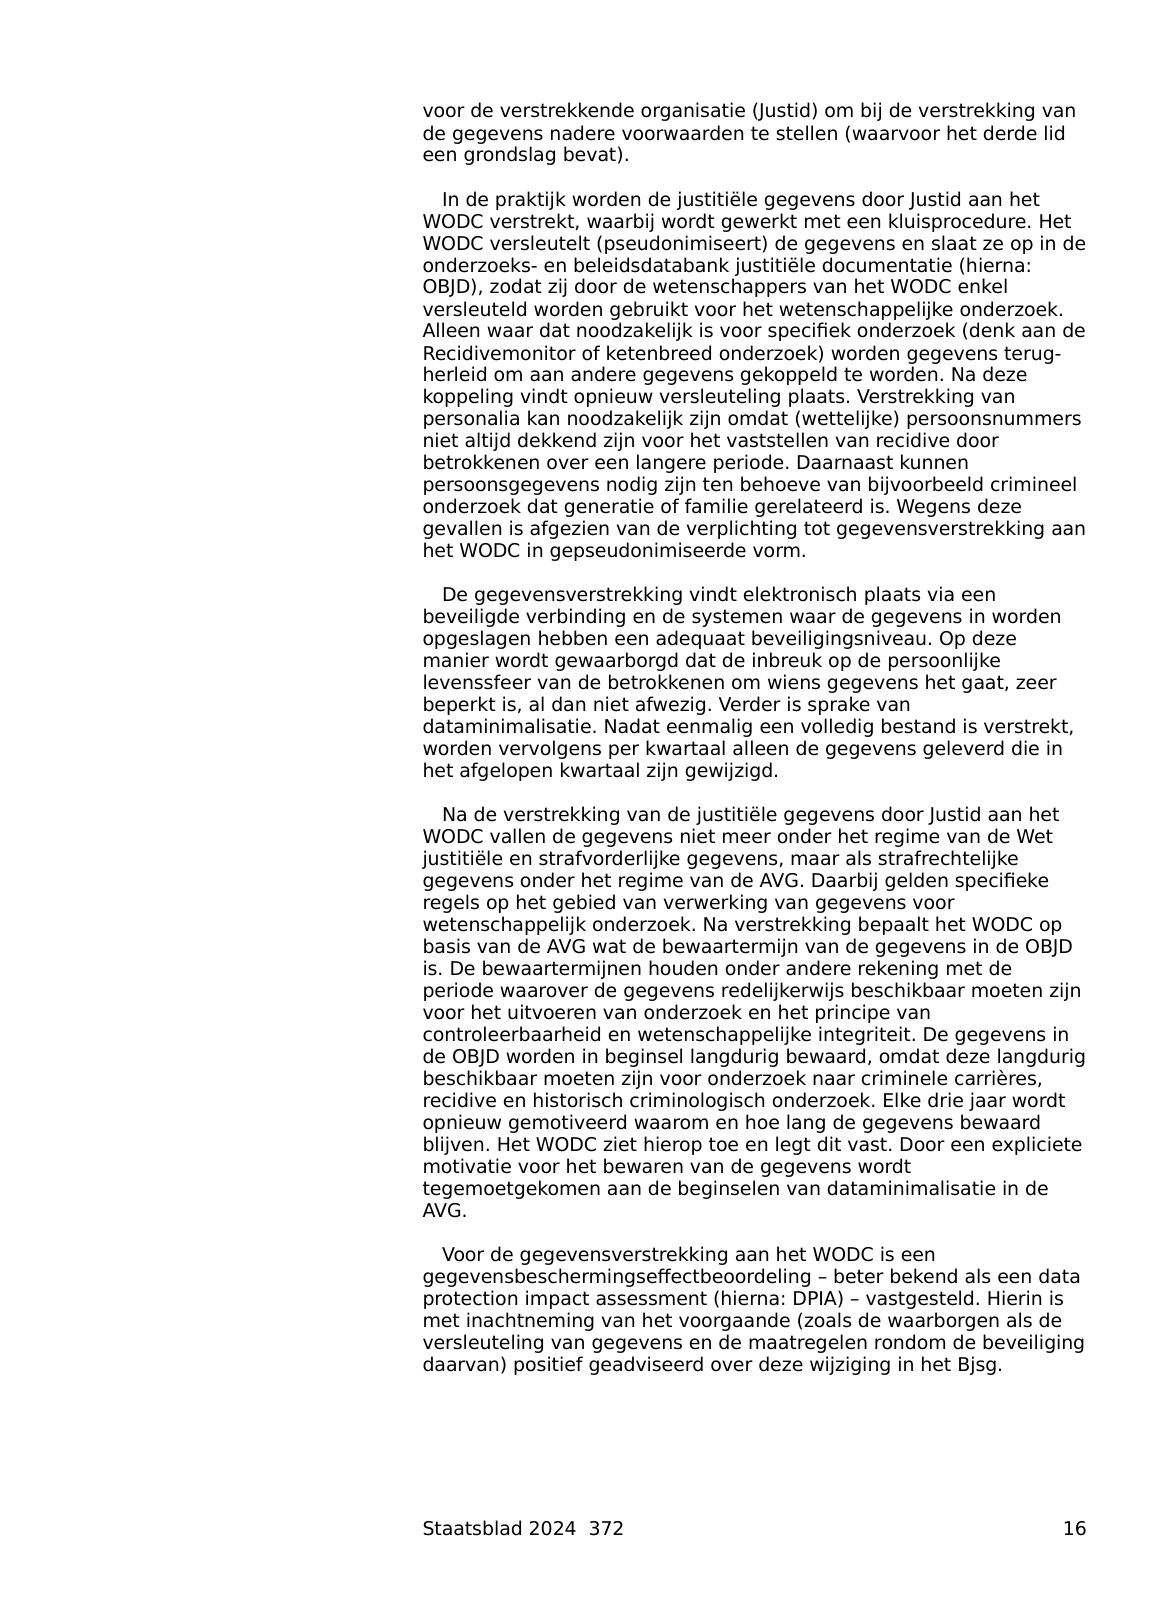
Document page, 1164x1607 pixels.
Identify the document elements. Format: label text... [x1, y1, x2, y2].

text voor de verstrekkende organisatie (Justid) om bij de verstrekking van de gegevens nadere voorwaarden te stellen (waarvoor het derde lid een grondslag bevat). [422, 100, 1087, 166]
text Voor de gegevensverstrekking aan het WODC is een gegevensbeschermingseffectbeoordeling – beter bekend als een data protection impact assessment (hierna: DPIA) – vastgesteld. Hierin is met inachtneming van het voorgaande (zoals de waarborgen als de versleuteling van gegevens en de maatregelen rondom de beveiliging daarvan) positief geadviseerd over deze wijziging in het Bjsg. [422, 1244, 1087, 1376]
text Na de verstrekking van de justitiële gegevens door Justid aan het WODC vallen de gegevens niet meer onder het regime van de Wet justitiële en strafvorderlijke gegevens, maar als strafrechtelijke gegevens onder het regime van de AVG. Daarbij gelden specifieke regels op het gebied van verwerking van gegevens voor wetenschappelijk onderzoek. Na verstrekking bepaalt het WODC op basis van de AVG wat de bewaartermijn van de gegevens in de OBJD is. De bewaartermijnen houden onder andere rekening met de periode waarover de gegevens redelijkerwijs beschikbaar moeten zijn voor het uitvoeren van onderzoek en het principe van controleerbaarheid en wetenschappelijke integriteit. De gegevens in de OBJD worden in beginsel langdurig bewaard, omdat deze langdurig beschikbaar moeten zijn voor onderzoek naar criminele carrières, recidive en historisch criminologisch onderzoek. Elke drie jaar wordt opnieuw gemotiveerd waarom en hoe lang de gegevens bewaard blijven. Het WODC ziet hierop toe en legt dit vast. Door een expliciete motivatie voor het bewaren van de gegevens wordt tegemoetgekomen aan de beginselen van dataminimalisatie in de AVG. [422, 804, 1087, 1222]
text De gegevensverstrekking vindt elektronisch plaats via een beveiligde verbinding en de systemen waar de gegevens in worden opgeslagen hebben een adequaat beveiligingsniveau. Op deze manier wordt gewaarborgd dat de inbreuk op de persoonlijke levenssfeer van de betrokkenen om wiens gegevens het gaat, zeer beperkt is, al dan niet afwezig. Verder is sprake van dataminimalisatie. Nadat eenmalig een volledig bestand is verstrekt, worden vervolgens per kwartaal alleen de gegevens geleverd die in het afgelopen kwartaal zijn gewijzigd. [422, 584, 1087, 782]
text In de praktijk worden de justitiële gegevens door Justid aan het WODC verstrekt, waarbij wordt gewerkt met een kluisprocedure. Het WODC versleutelt (pseudonimiseert) de gegevens en slaat ze op in de onderzoeks- en beleidsdatabank justitiële documentatie (hierna: OBJD), zodat zij door de wetenschappers van het WODC enkel versleuteld worden gebruikt voor het wetenschappelijke onderzoek. Alleen waar dat noodzakelijk is voor specifiek onderzoek (denk aan de Recidivemonitor of ketenbreed onderzoek) worden gegevens terug-herleid om aan andere gegevens gekoppeld te worden. Na deze koppeling vindt opnieuw versleuteling plaats. Verstrekking van personalia kan noodzakelijk zijn omdat (wettelijke) persoonsnummers niet altijd dekkend zijn voor het vaststellen van recidive door betrokkenen over een langere periode. Daarnaast kunnen persoonsgegevens nodig zijn ten behoeve van bijvoorbeeld crimineel onderzoek dat generatie of familie gerelateerd is. Wegens deze gevallen is afgezien van de verplichting tot gegevensverstrekking aan het WODC in gepseudonimiseerde vorm. [422, 188, 1087, 562]
